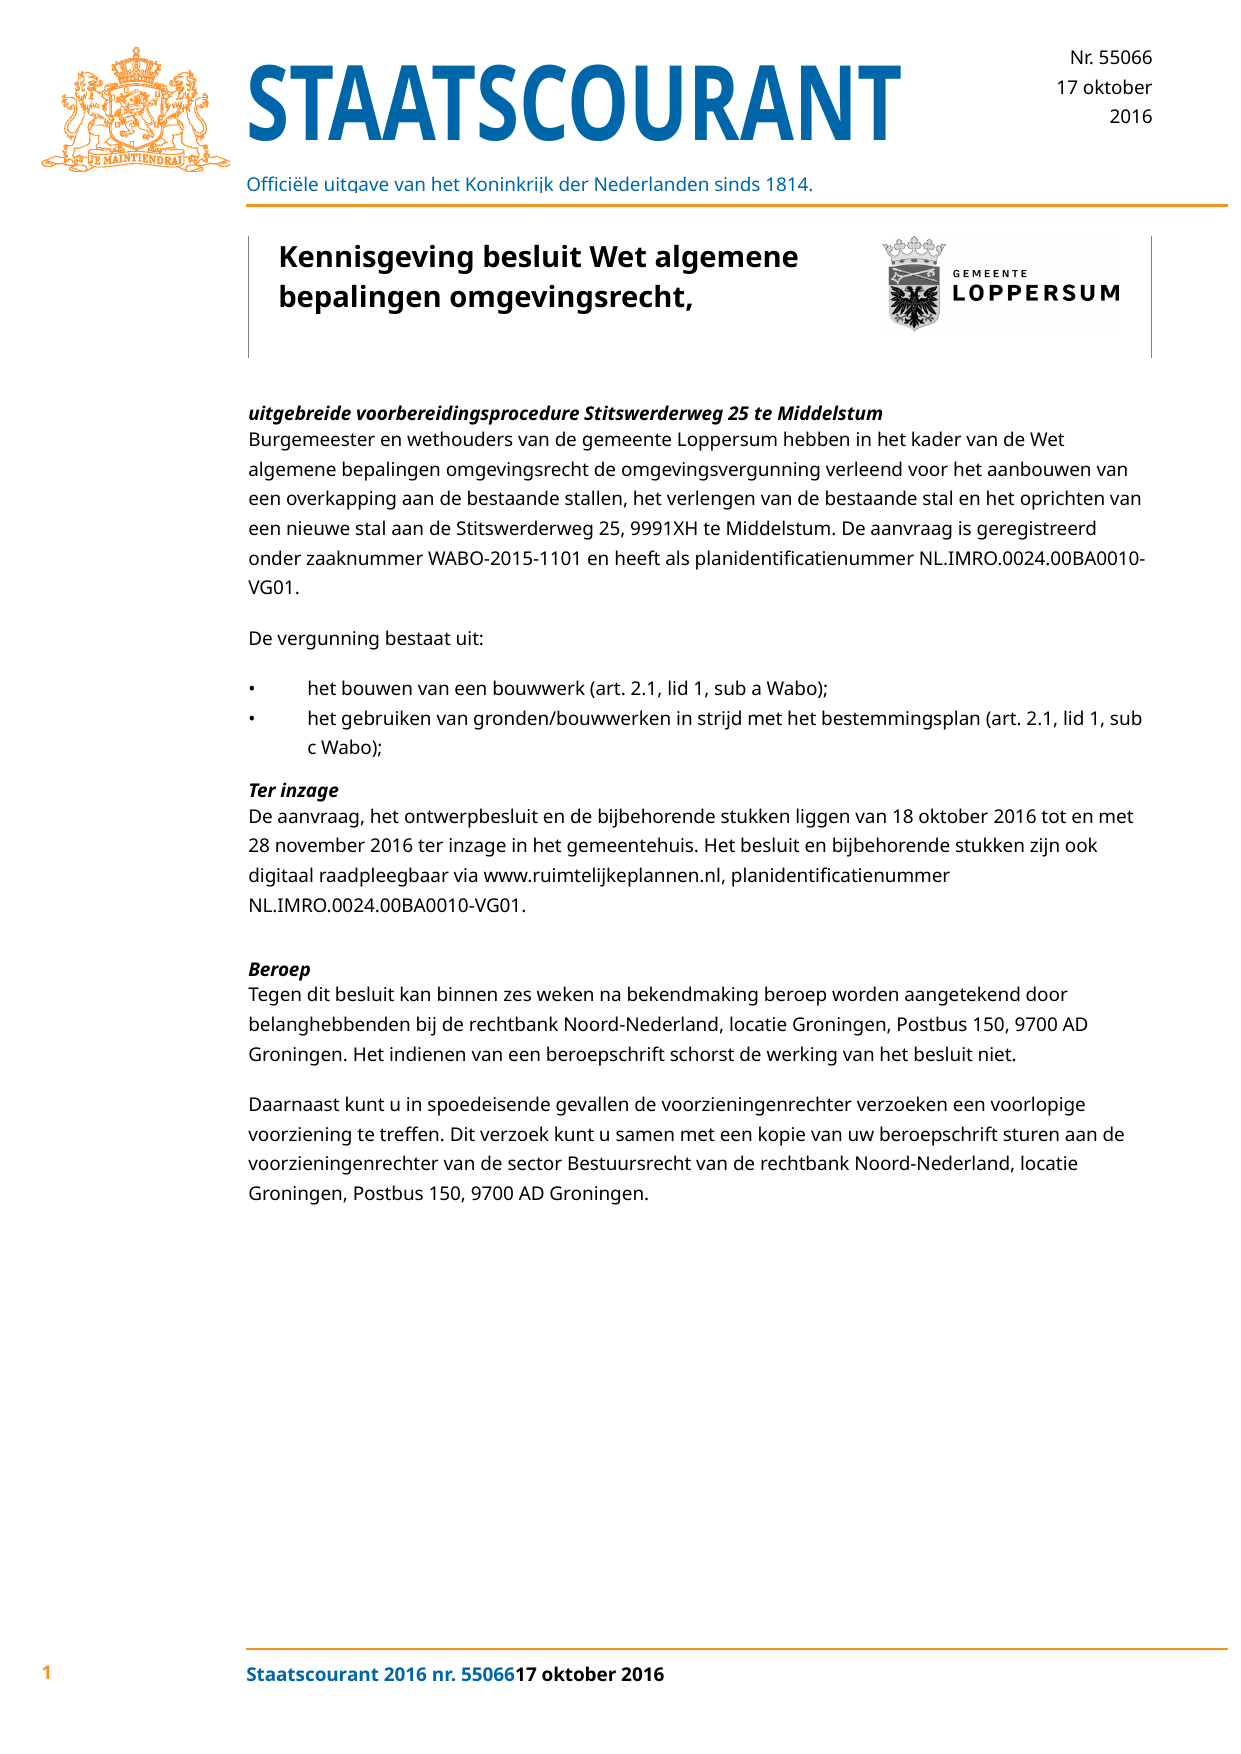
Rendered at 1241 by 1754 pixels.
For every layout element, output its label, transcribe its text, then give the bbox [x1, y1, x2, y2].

list het bouwen van een bouwwerk (art. 2.1, lid 1, sub a Wabo); [248, 675, 1152, 701]
table_header [850, 236, 1151, 358]
text De vergunning bestaat uit: [248, 625, 1152, 650]
text Ter inzage [248, 777, 1152, 803]
text Daarnaast kunt u in spoedeisende gevallen de voorzieningenrechter verzoeken een voorlopige voorziening te treffen. Dit verzoek kunt u samen met een kopie van uw beroepschrift sturen aan de voorzieningenrechter van de sector Bestuursrecht van de rechtbank Noord-Nederland, locatie Groningen, Postbus 150, 9700 AD Groningen. [248, 1091, 1152, 1206]
text uitgebreide voorbereidingsprocedure Stitswerderweg 25 te Middelstum [248, 401, 1152, 426]
list het gebruiken van gronden/bouwwerken in strijd met het bestemmingsplan (art. 2.1, lid 1, sub c Wabo); [248, 705, 1152, 760]
text Burgemeester en wethouders van de gemeente Loppersum hebben in het kader van de Wet algemene bepalingen omgevingsrecht de omgevingsvergunning verleend voor het aanbouwen van een overkapping aan de bestaande stallen, het verlengen van de bestaande stal en het oprichten van een nieuwe stal aan de Stitswerderweg 25, 9991XH te Middelstum. De aanvraag is geregistreerd onder zaaknummer WABO-2015-1101 en heeft als planidentificatienummer NL.IMRO.0024.00BA0010-VG01. [248, 426, 1152, 600]
text De aanvraag, het ontwerpbesluit en de bijbehorende stukken liggen van 18 oktober 2016 tot en met 28 november 2016 ter inzage in het gemeentehuis. Het besluit en bijbehorende stukken zijn ook digitaal raadpleegbaar via www.ruimtelijkeplannen.nl, planidentificatienummer NL.IMRO.0024.00BA0010-VG01. [248, 803, 1152, 918]
table_header Kennisgeving besluit Wet algemene bepalingen omgevingsrecht, [249, 236, 850, 358]
text Tegen dit besluit kan binnen zes weken na bekendmaking beroep worden aangetekend door belanghebbenden bij de rechtbank Noord-Nederland, locatie Groningen, Postbus 150, 9700 AD Groningen. Het indienen van een beroepschrift schorst de werking van het besluit niet. [248, 982, 1152, 1066]
picture [882, 236, 1119, 332]
picture [41, 47, 231, 172]
text Beroep [248, 956, 1152, 982]
